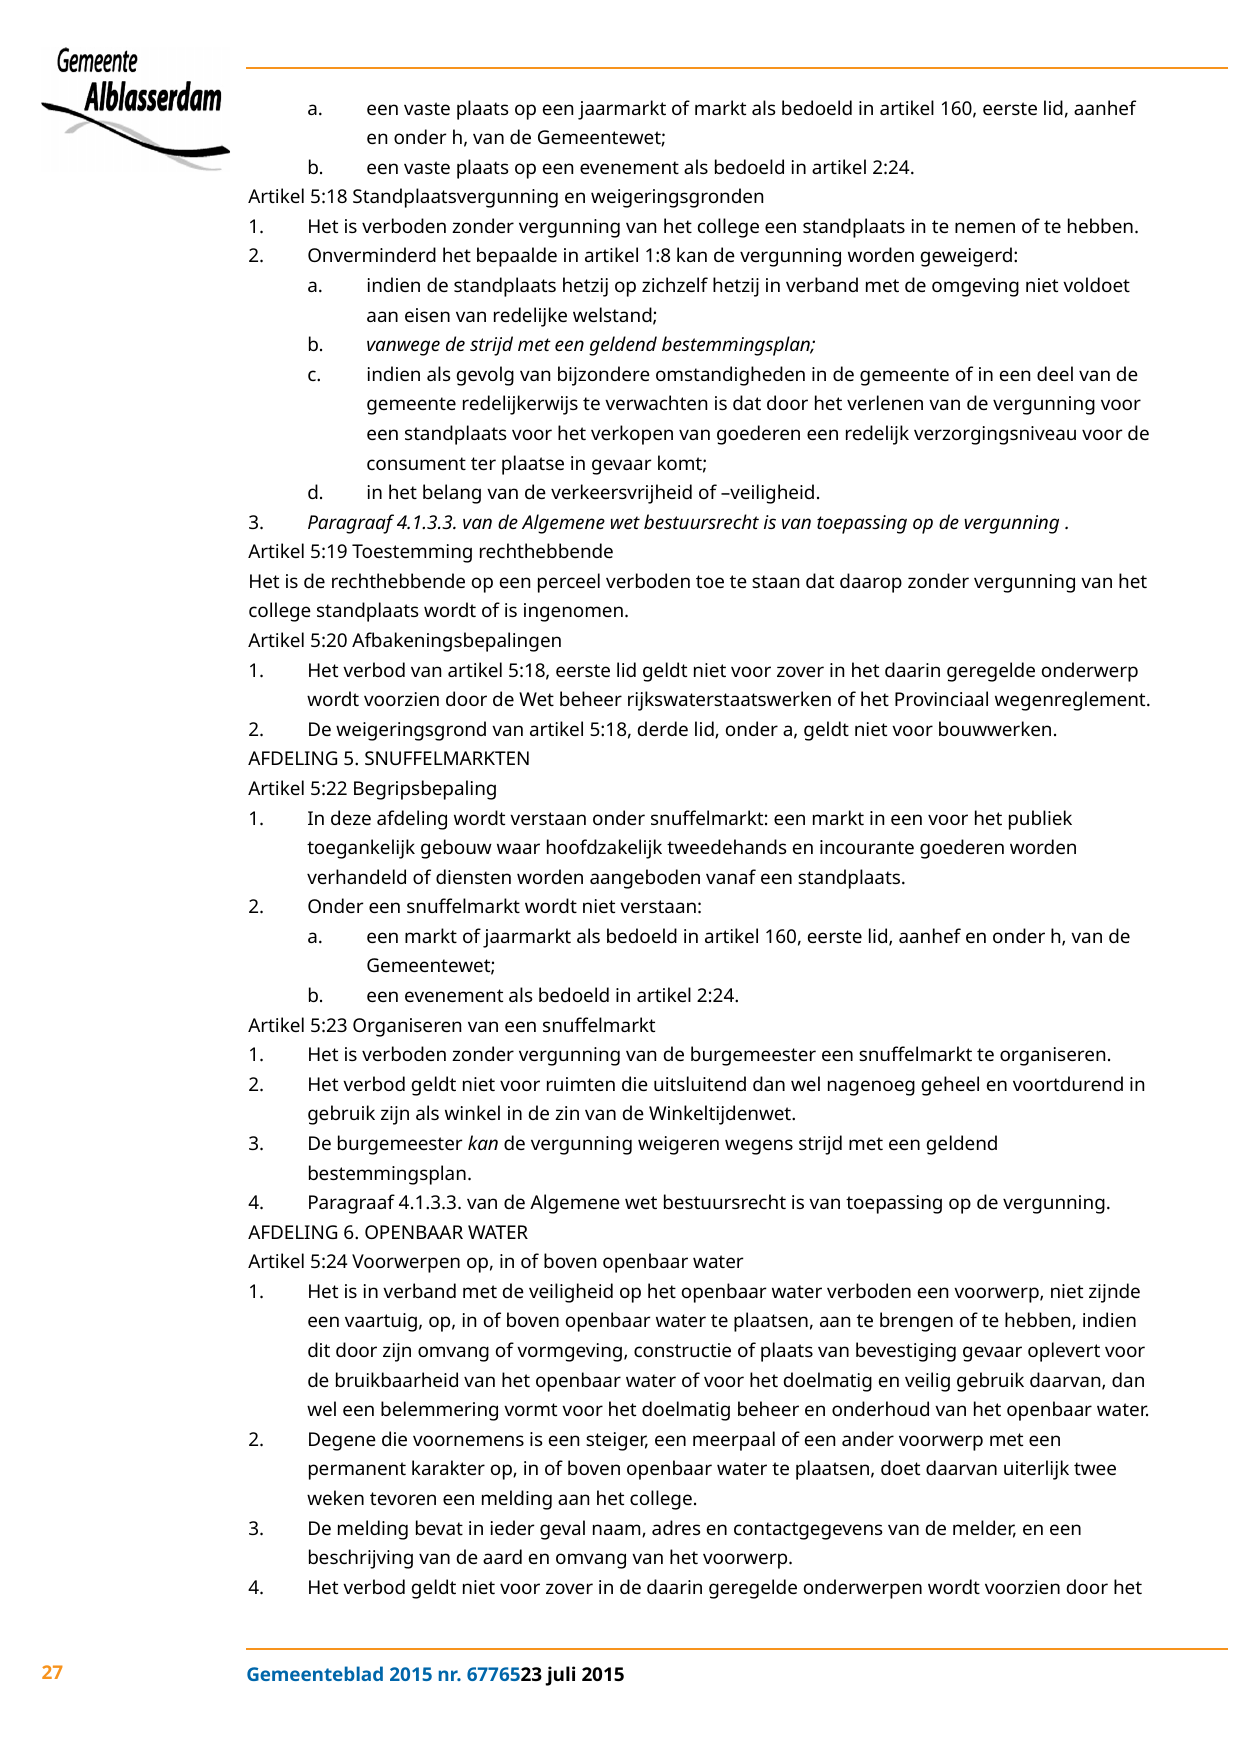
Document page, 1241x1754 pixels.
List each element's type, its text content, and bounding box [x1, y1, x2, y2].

list in het belang van de verkeersvrijheid of –veiligheid. [307, 479, 1152, 505]
list Het verbod van artikel 5:18, eerste lid geldt niet voor zover in het daarin geregelde onderwerp wordt voorzien door de Wet beheer rijkswaterstaatswerken of het Provinciaal wegenreglement. [248, 657, 1152, 712]
list indien de standplaats hetzij op zichzelf hetzij in verband met de omgeving niet voldoet aan eisen van redelijke welstand; [307, 272, 1152, 328]
list De melding bevat in ieder geval naam, adres en contactgegevens van de melder, en een beschrijving van de aard en omvang van het voorwerp. [248, 1515, 1152, 1570]
list een vaste plaats op een evenement als bedoeld in artikel 2:24. [307, 154, 1152, 180]
list indien als gevolg van bijzondere omstandigheden in de gemeente of in een deel van de gemeente redelijkerwijs te verwachten is dat door het verlenen van de vergunning voor een standplaats voor het verkopen van goederen een redelijk verzorgingsniveau voor de consument ter plaatse in gevaar komt; [307, 361, 1152, 476]
list Paragraaf 4.1.3.3. van de Algemene wet bestuursrecht is van toepassing op de vergunning . [248, 509, 1152, 535]
list Onverminderd het bepaalde in artikel 1:8 kan de vergunning worden geweigerd: [248, 243, 1152, 268]
list Het is in verband met de veiligheid op het openbaar water verboden een voorwerp, niet zijnde een vaartuig, op, in of boven openbaar water te plaatsen, aan te brengen of te hebben, indien dit door zijn omvang of vormgeving, constructie of plaats van bevestiging gevaar oplevert voor de bruikbaarheid van het openbaar water of voor het doelmatig en veilig gebruik daarvan, dan wel een belemmering vormt voor het doelmatig beheer en onderhoud van het openbaar water. [248, 1278, 1152, 1422]
list Het is verboden zonder vergunning van het college een standplaats in te nemen of te hebben. [248, 213, 1152, 239]
list Het verbod geldt niet voor ruimten die uitsluitend dan wel nagenoeg geheel en voortdurend in gebruik zijn als winkel in de zin van de Winkeltijdenwet. [248, 1071, 1152, 1126]
text AFDELING 6. OPENBAAR WATER [248, 1219, 1152, 1245]
text Artikel 5:23 Organiseren van een snuffelmarkt [248, 1012, 1152, 1038]
text Artikel 5:24 Voorwerpen op, in of boven openbaar water [248, 1248, 1152, 1274]
picture [41, 47, 231, 172]
text AFDELING 5. SNUFFELMARKTEN [248, 746, 1152, 771]
list De weigeringsgrond van artikel 5:18, derde lid, onder a, geldt niet voor bouwwerken. [248, 716, 1152, 742]
list In deze afdeling wordt verstaan onder snuffelmarkt: een markt in een voor het publiek toegankelijk gebouw waar hoofdzakelijk tweedehands en incourante goederen worden verhandeld of diensten worden aangeboden vanaf een standplaats. [248, 805, 1152, 890]
text Artikel 5:18 Standplaatsvergunning en weigeringsgronden [248, 183, 1152, 209]
list Het is verboden zonder vergunning van de burgemeester een snuffelmarkt te organiseren. [248, 1041, 1152, 1067]
text Artikel 5:20 Afbakeningsbepalingen [248, 627, 1152, 653]
text Artikel 5:19 Toestemming rechthebbende [248, 538, 1152, 564]
list Onder een snuffelmarkt wordt niet verstaan: [248, 893, 1152, 919]
list De burgemeester kan de vergunning weigeren wegens strijd met een geldend bestemmingsplan. [248, 1130, 1152, 1186]
list Het verbod geldt niet voor zover in de daarin geregelde onderwerpen wordt voorzien door het [248, 1574, 1152, 1600]
list een markt of jaarmarkt als bedoeld in artikel 160, eerste lid, aanhef en onder h, van de Gemeentewet; [307, 923, 1152, 978]
text Het is de rechthebbende op een perceel verboden toe te staan dat daarop zonder vergunning van het college standplaats wordt of is ingenomen. [248, 568, 1152, 623]
list Degene die voornemens is een steiger, een meerpaal of een ander voorwerp met een permanent karakter op, in of boven openbaar water te plaatsen, doet daarvan uiterlijk twee weken tevoren een melding aan het college. [248, 1426, 1152, 1511]
list een vaste plaats op een jaarmarkt of markt als bedoeld in artikel 160, eerste lid, aanhef en onder h, van de Gemeentewet; [307, 95, 1152, 150]
list vanwege de strijd met een geldend bestemmingsplan; [307, 331, 1152, 357]
list Paragraaf 4.1.3.3. van de Algemene wet bestuursrecht is van toepassing op de vergunning. [248, 1189, 1152, 1215]
text Artikel 5:22 Begripsbepaling [248, 775, 1152, 801]
list een evenement als bedoeld in artikel 2:24. [307, 982, 1152, 1008]
